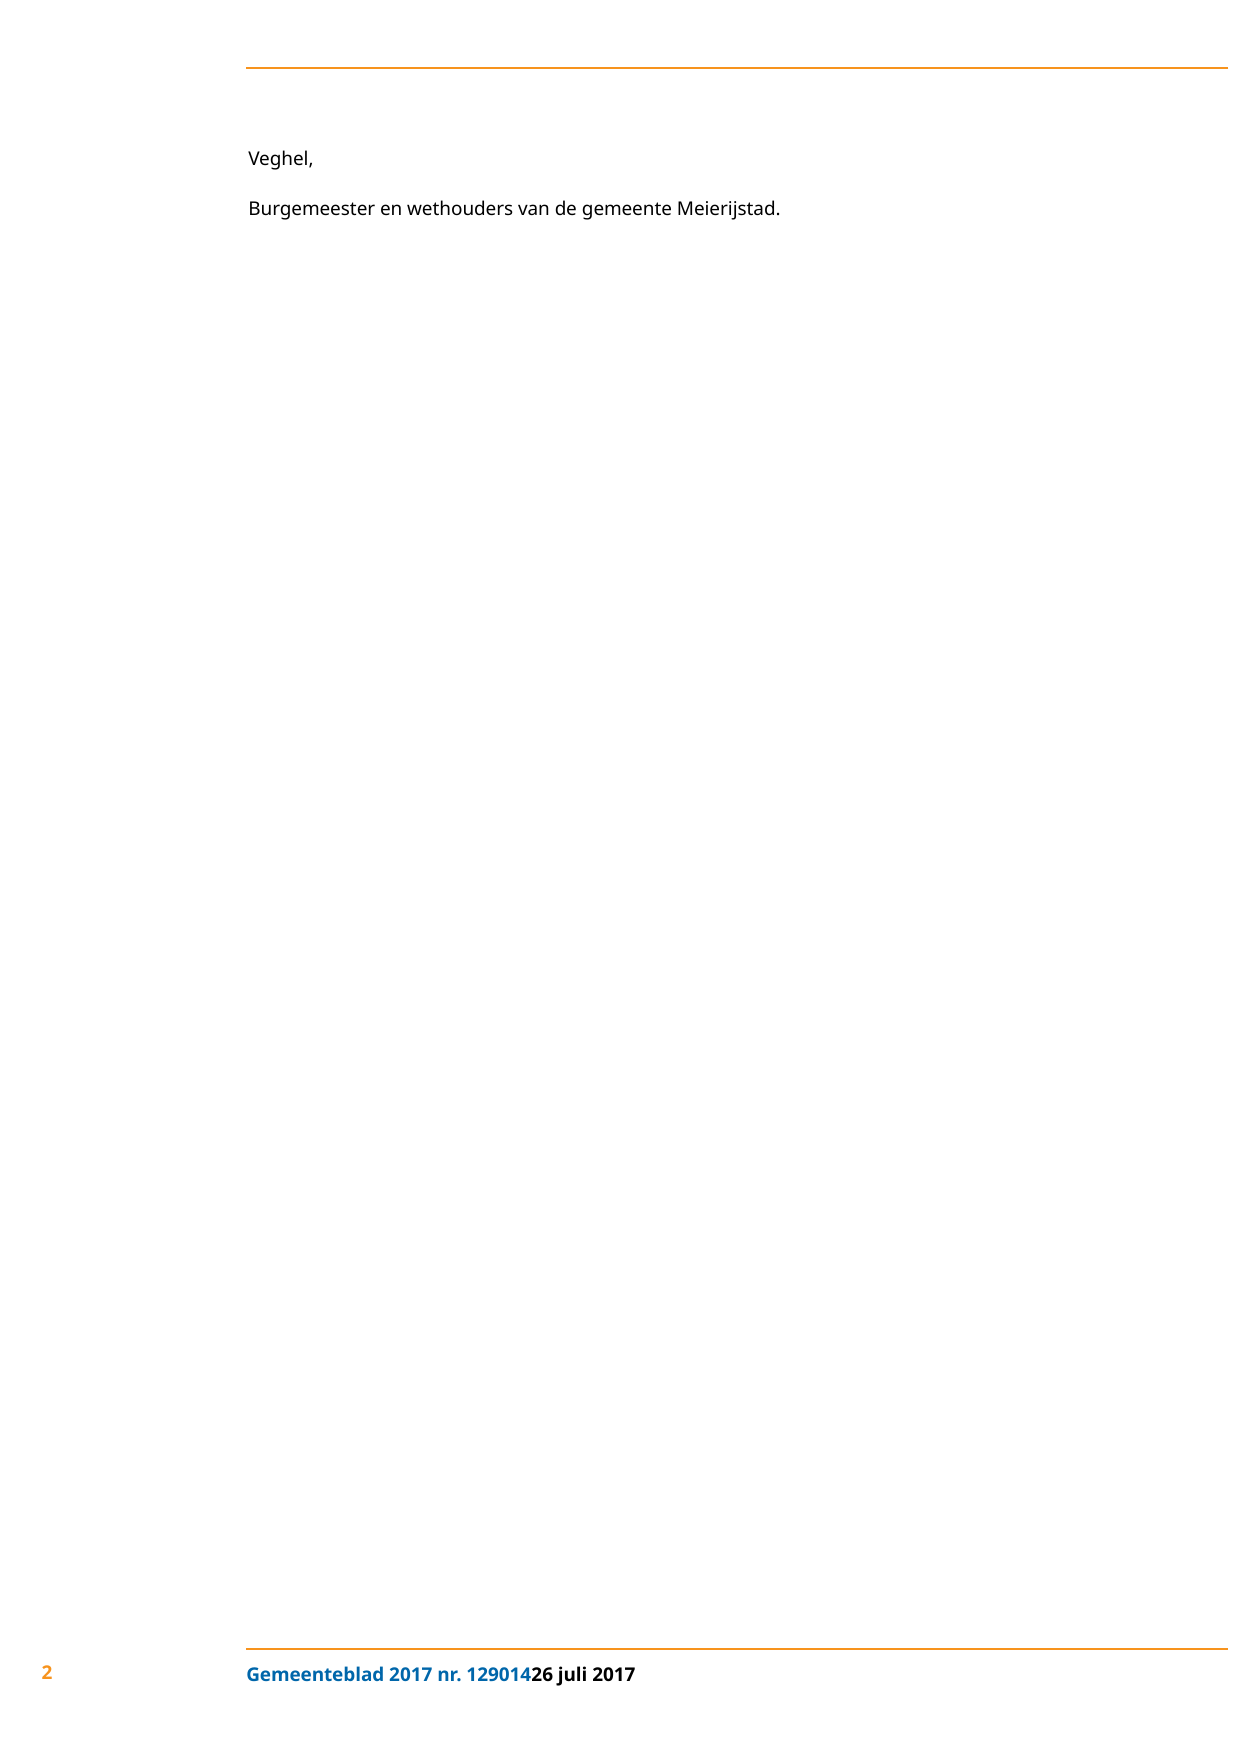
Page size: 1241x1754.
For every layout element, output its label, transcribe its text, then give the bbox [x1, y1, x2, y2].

text Veghel, [248, 145, 1152, 171]
text Burgemeester en wethouders van de gemeente Meierijstad. [248, 196, 1152, 221]
picture [41, 47, 231, 172]
